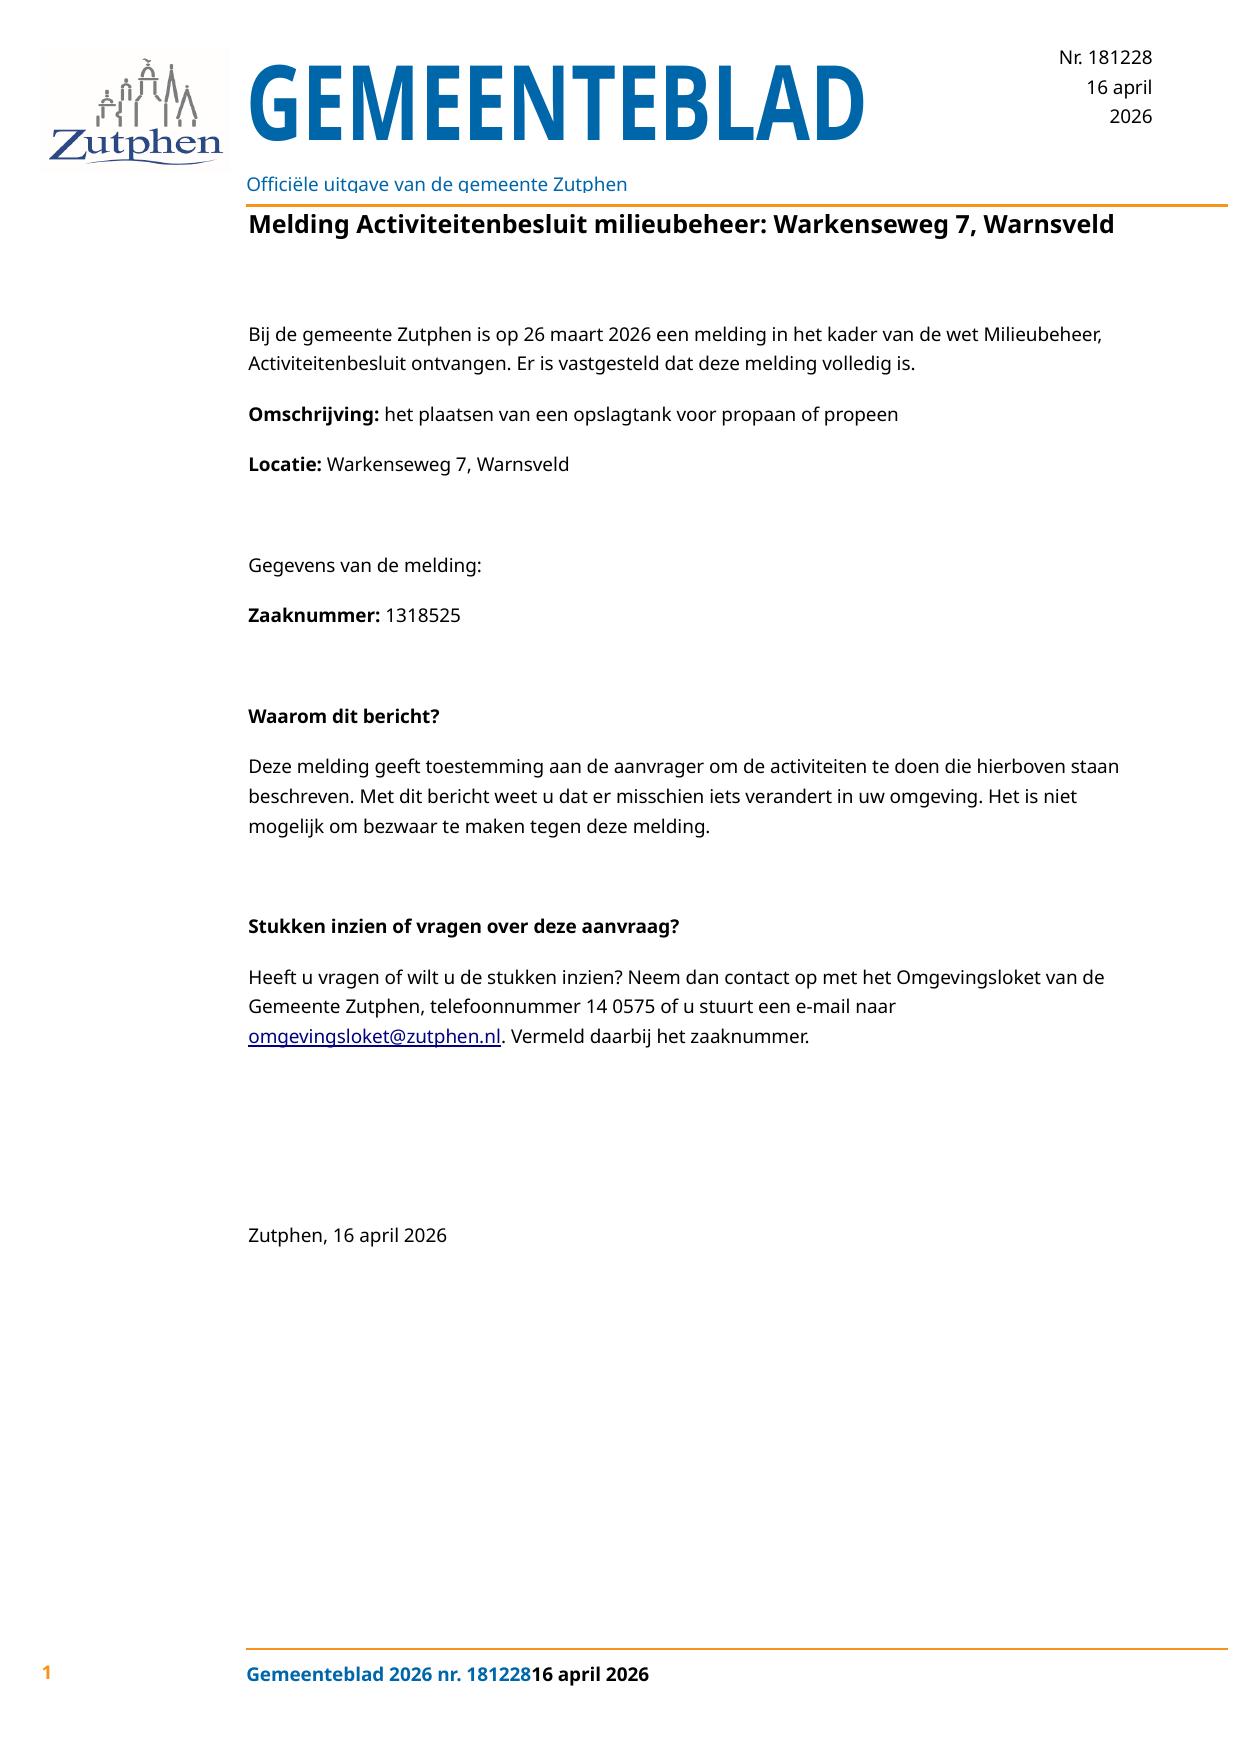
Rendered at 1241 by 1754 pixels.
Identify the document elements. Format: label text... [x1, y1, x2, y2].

text Deze melding geeft toestemming aan de aanvrager om de activiteiten te doen die hierboven staan beschreven. Met dit bericht weet u dat er misschien iets verandert in uw omgeving. Het is niet mogelijk om bezwaar te maken tegen deze melding. [248, 754, 1152, 838]
text Heeft u vragen of wilt u de stukken inzien? Neem dan contact op met het Omgevingsloket van de Gemeente Zutphen, telefoonnummer 14 0575 of u stuurt een e-mail naar omgevingsloket@zutphen.nl. Vermeld daarbij het zaaknummer. [248, 964, 1152, 1049]
text Bij de gemeente Zutphen is op 26 maart 2026 een melding in het kader van de wet Milieubeheer, Activiteitenbesluit ontvangen. Er is vastgesteld dat deze melding volledig is. [248, 321, 1152, 376]
text Gegevens van de melding: [248, 552, 1152, 578]
text Zaaknummer: 1318525 [248, 602, 1152, 628]
picture [41, 47, 231, 172]
text Locatie: Warkenseweg 7, Warnsveld [248, 451, 1152, 477]
text Zutphen, 16 april 2026 [248, 1222, 1152, 1248]
text Stukken inzien of vragen over deze aanvraag? [248, 914, 1152, 939]
text Waarom dit bericht? [248, 703, 1152, 729]
text Melding Activiteitenbesluit milieubeheer: Warkenseweg 7, Warnsveld [248, 207, 1152, 241]
text Omschrijving: het plaatsen van een opslagtank voor propaan of propeen [248, 401, 1152, 426]
